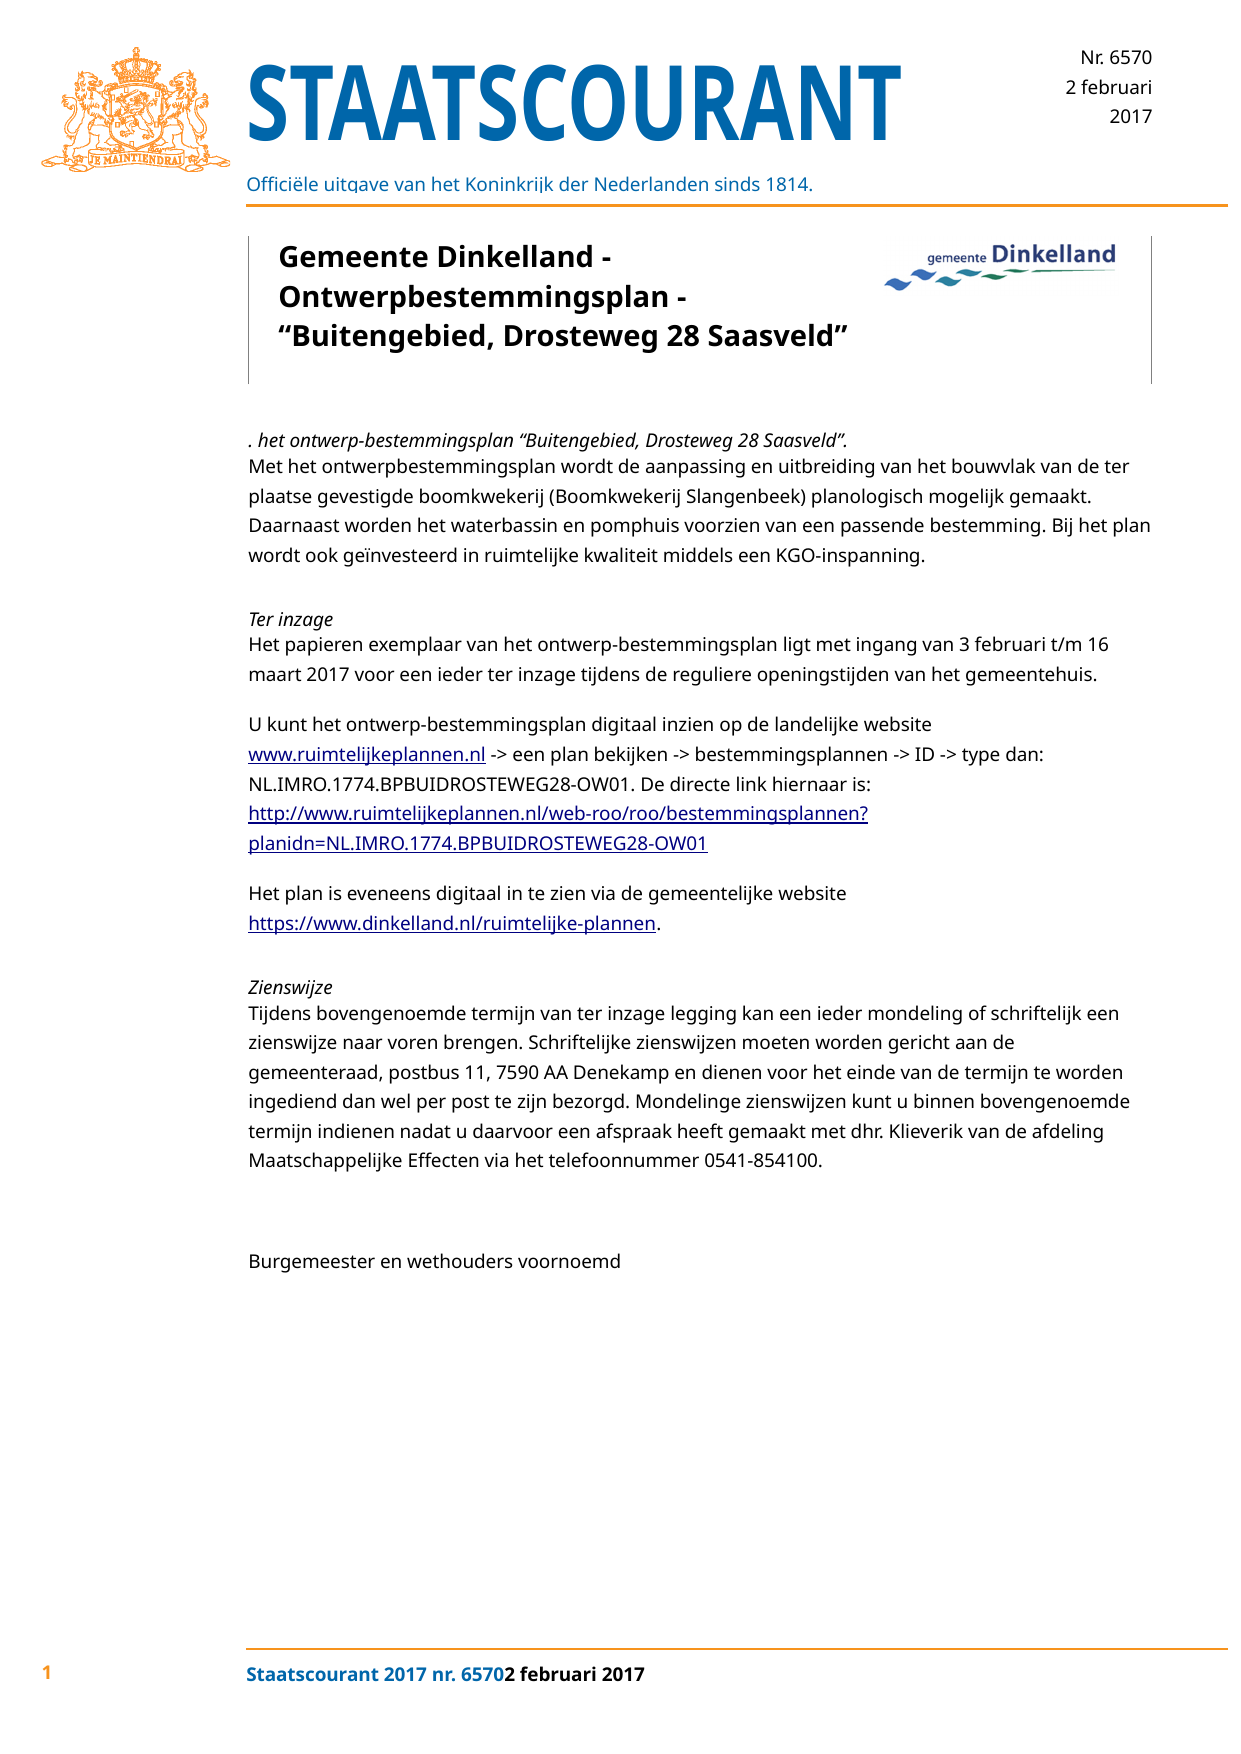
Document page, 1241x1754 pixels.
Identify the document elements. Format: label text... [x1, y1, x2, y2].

text Tijdens bovengenoemde termijn van ter inzage legging kan een ieder mondeling of schriftelijk een zienswijze naar voren brengen. Schriftelijke zienswijzen moeten worden gericht aan de gemeenteraad, postbus 11, 7590 AA Denekamp en dienen voor het einde van de termijn te worden ingediend dan wel per post te zijn bezorgd. Mondelinge zienswijzen kunt u binnen bovengenoemde termijn indienen nadat u daarvoor een afspraak heeft gemaakt met dhr. Klieverik van de afdeling Maatschappelijke Effecten via het telefoonnummer 0541-854100. [248, 1000, 1152, 1173]
picture [882, 236, 1119, 296]
picture [41, 47, 231, 172]
text . het ontwerp-bestemmingsplan “Buitengebied, Drosteweg 28 Saasveld”. [248, 427, 1152, 453]
text Het plan is eveneens digitaal in te zien via de gemeentelijke website https://www.dinkelland.nl/ruimtelijke-plannen. [248, 880, 1152, 936]
text Met het ontwerpbestemmingsplan wordt de aanpassing en uitbreiding van het bouwvlak van de ter plaatse gevestigde boomkwekerij (Boomkwekerij Slangenbeek) planologisch mogelijk gemaakt. Daarnaast worden het waterbassin en pomphuis voorzien van een passende bestemming. Bij het plan wordt ook geïnvesteerd in ruimtelijke kwaliteit middels een KGO-inspanning. [248, 453, 1152, 568]
text Het papieren exemplaar van het ontwerp-bestemmingsplan ligt met ingang van 3 februari t/m 16 maart 2017 voor een ieder ter inzage tijdens de reguliere openingstijden van het gemeentehuis. [248, 632, 1152, 687]
text U kunt het ontwerp-bestemmingsplan digitaal inzien op de landelijke website www.ruimtelijkeplannen.nl -> een plan bekijken -> bestemmingsplannen -> ID -> type dan: NL.IMRO.1774.BPBUIDROSTEWEG28-OW01. De directe link hiernaar is: http://www.ruimtelijkeplannen.nl/web-roo/roo/bestemmingsplannen?planidn=NL.IMRO.1774.BPBUIDROSTEWEG28-OW01 [248, 712, 1152, 856]
text Burgemeester en wethouders voornoemd [248, 1248, 1152, 1274]
table_header Gemeente Dinkelland - Ontwerpbestemmingsplan - “Buitengebied, Drosteweg 28 Saasveld” [249, 236, 850, 384]
text Zienswijze [248, 974, 1152, 1000]
table_header [850, 236, 1151, 384]
text Ter inzage [248, 606, 1152, 632]
